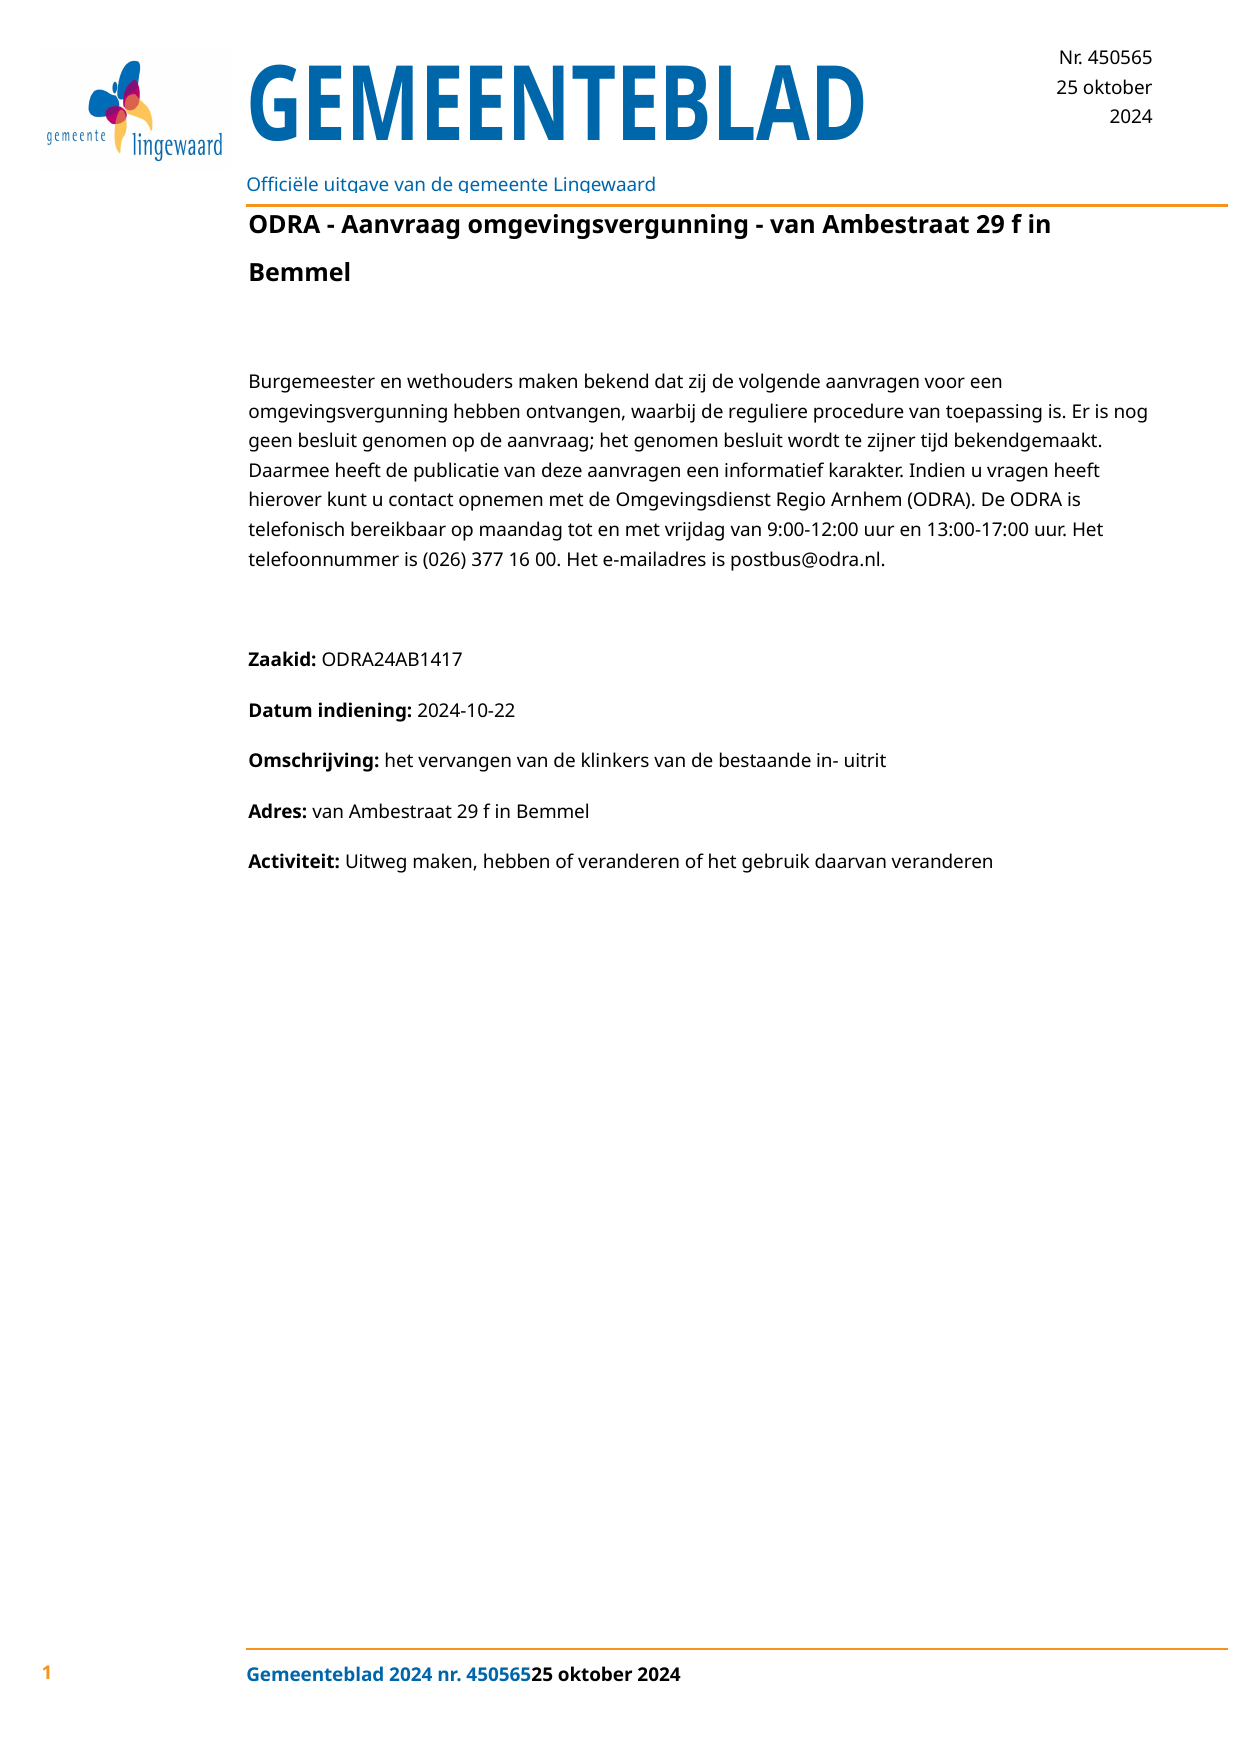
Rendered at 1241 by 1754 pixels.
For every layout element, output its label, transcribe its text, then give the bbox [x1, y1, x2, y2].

text Activiteit: Uitweg maken, hebben of veranderen of het gebruik daarvan veranderen [248, 848, 1152, 874]
text Omschrijving: het vervangen van de klinkers van de bestaande in- uitrit [248, 747, 1152, 773]
text Adres: van Ambestraat 29 f in Bemmel [248, 798, 1152, 824]
picture [41, 47, 231, 172]
text Burgemeester en wethouders maken bekend dat zij de volgende aanvragen voor een omgevingsvergunning hebben ontvangen, waarbij de reguliere procedure van toepassing is. Er is nog geen besluit genomen op de aanvraag; het genomen besluit wordt te zijner tijd bekendgemaakt. Daarmee heeft de publicatie van deze aanvragen een informatief karakter. Indien u vragen heeft hierover kunt u contact opnemen met de Omgevingsdienst Regio Arnhem (ODRA). De ODRA is telefonisch bereikbaar op maandag tot en met vrijdag van 9:00-12:00 uur en 13:00-17:00 uur. Het telefoonnummer is (026) 377 16 00. Het e-mailadres is postbus@odra.nl. [248, 368, 1152, 572]
text Zaakid: ODRA24AB1417 [248, 647, 1152, 672]
text ODRA - Aanvraag omgevingsvergunning - van Ambestraat 29 f in Bemmel [248, 207, 1152, 288]
text Datum indiening: 2024-10-22 [248, 697, 1152, 723]
